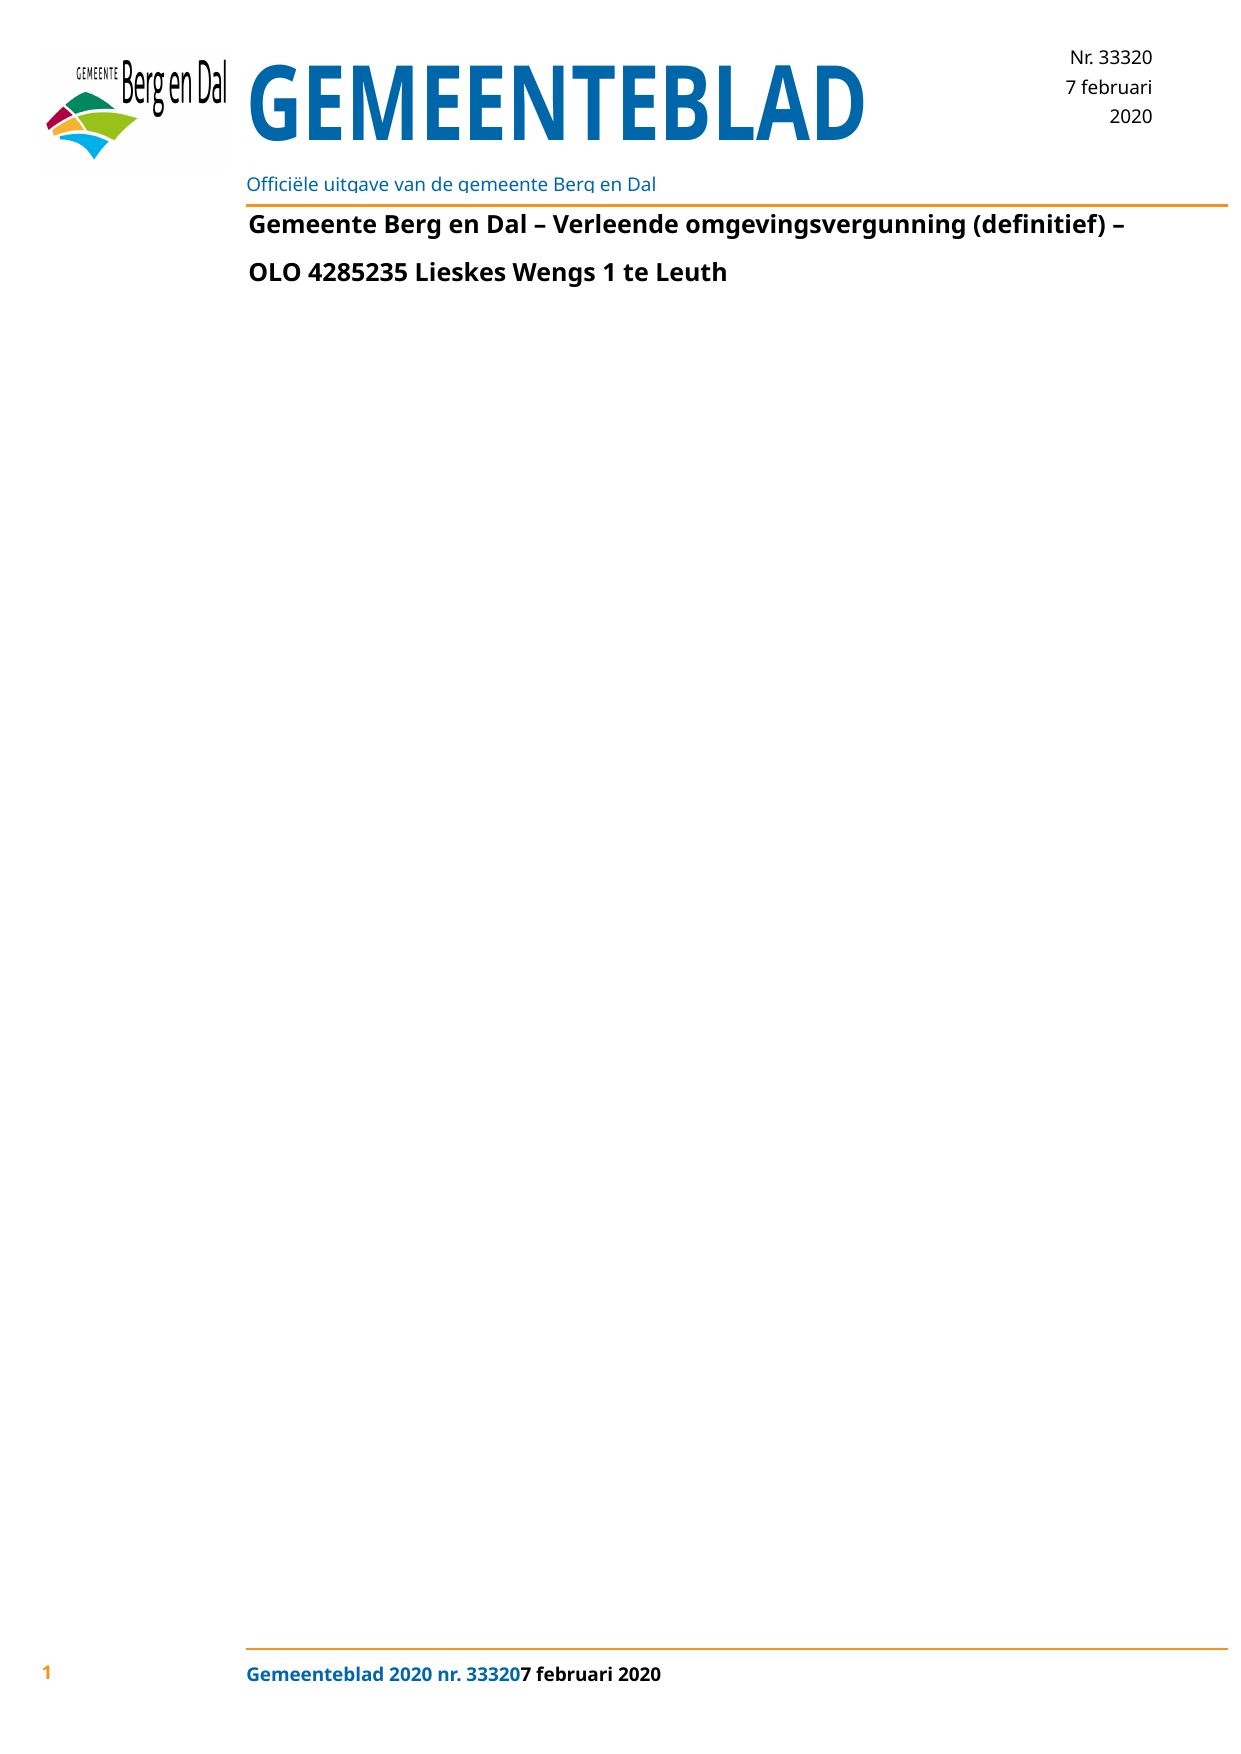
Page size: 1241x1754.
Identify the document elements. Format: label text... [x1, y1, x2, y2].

text Gemeente Berg en Dal – Verleende omgevingsvergunning (definitief) – OLO 4285235 Lieskes Wengs 1 te Leuth [248, 207, 1152, 288]
picture [41, 47, 231, 172]
